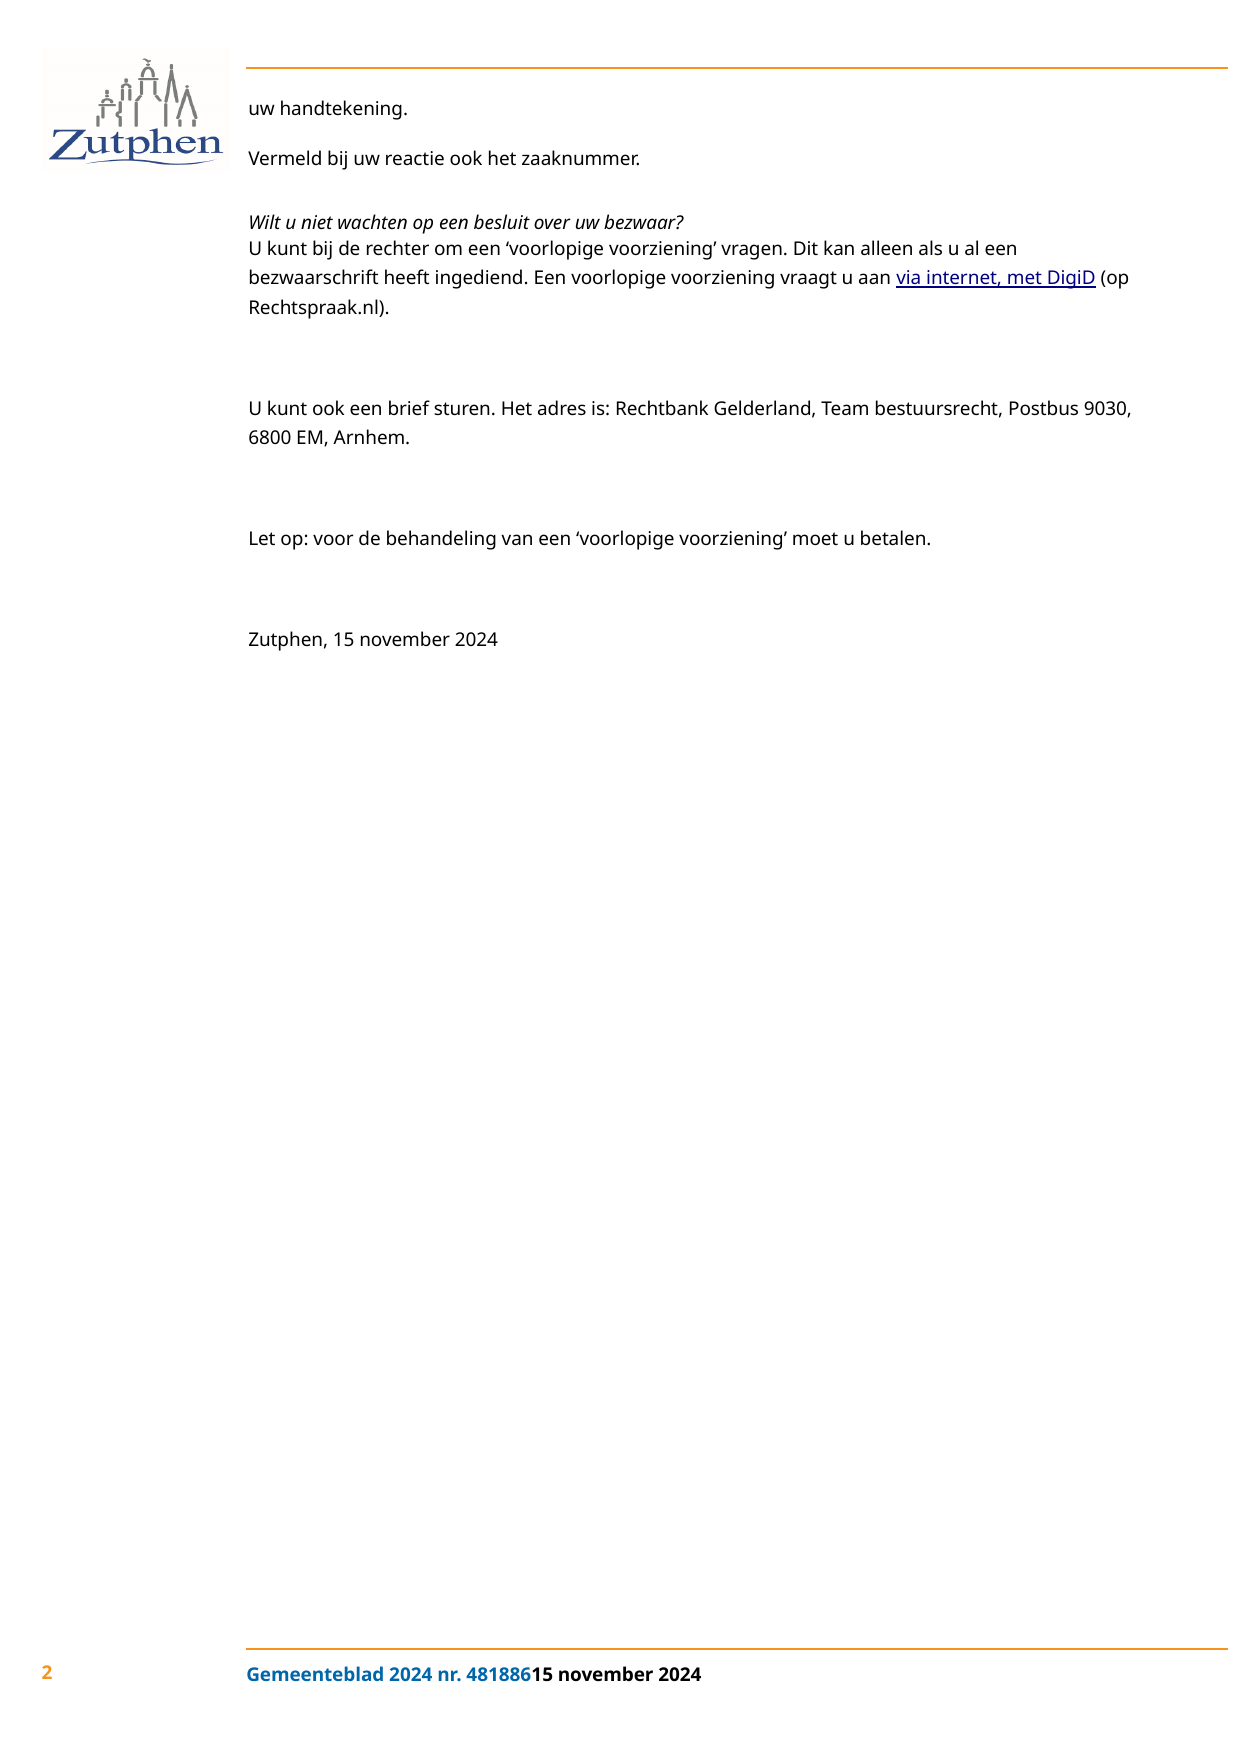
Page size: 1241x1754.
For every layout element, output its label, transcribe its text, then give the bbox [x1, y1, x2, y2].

text uw handtekening. [248, 95, 1152, 121]
text Zutphen, 15 november 2024 [248, 626, 1152, 652]
text Vermeld bij uw reactie ook het zaaknummer. [248, 145, 1152, 171]
text U kunt ook een brief sturen. Het adres is: Rechtbank Gelderland, Team bestuursrecht, Postbus 9030, 6800 EM, Arnhem. [248, 395, 1152, 450]
text U kunt bij de rechter om een ‘voorlopige voorziening’ vragen. Dit kan alleen als u al een bezwaarschrift heeft ingediend. Een voorlopige voorziening vraagt u aan via internet, met DigiD (op Rechtspraak.nl). [248, 235, 1152, 320]
picture [41, 47, 231, 172]
text Wilt u niet wachten op een besluit over uw bezwaar? [248, 209, 1152, 235]
text Let op: voor de behandeling van een ‘voorlopige voorziening’ moet u betalen. [248, 525, 1152, 551]
